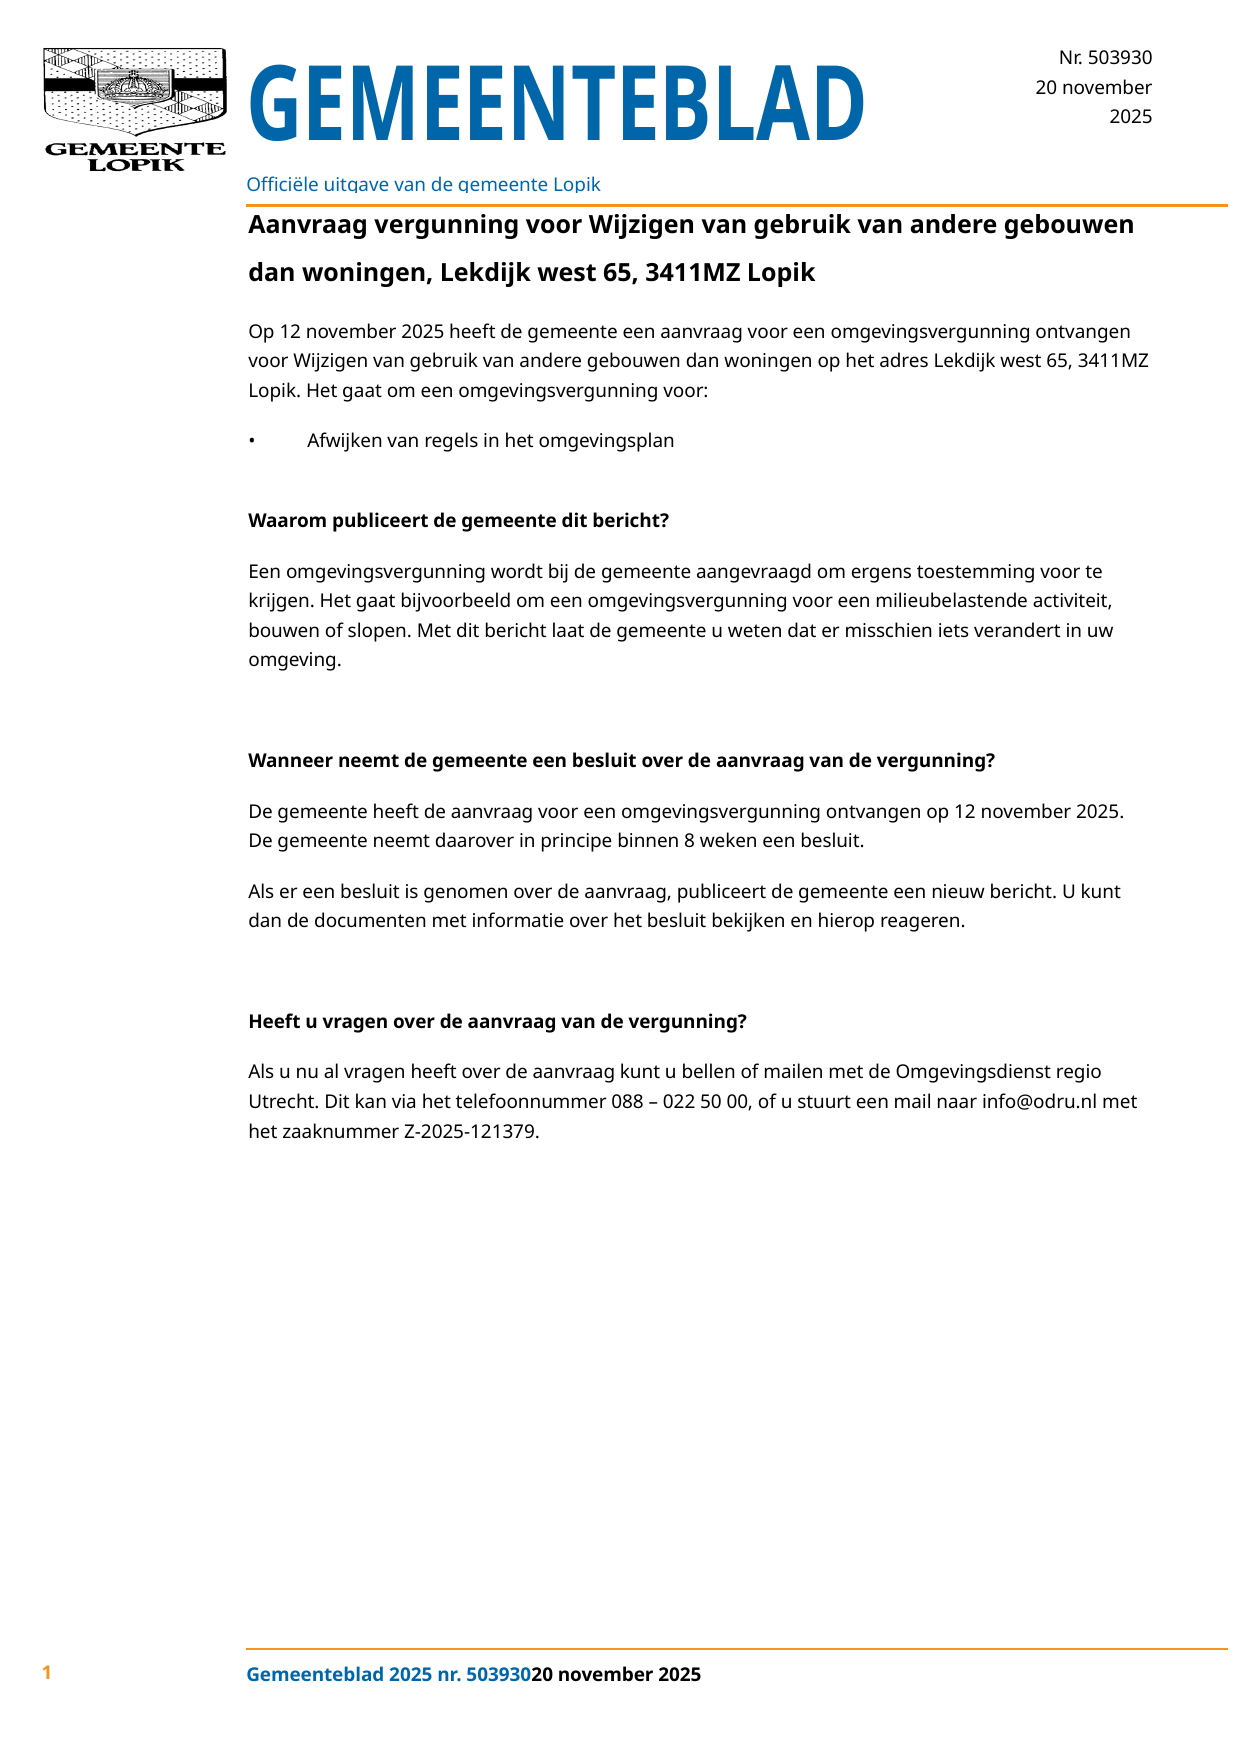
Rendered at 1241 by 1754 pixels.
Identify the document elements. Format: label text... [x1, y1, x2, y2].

text Waarom publiceert de gemeente dit bericht? [248, 507, 1152, 533]
text Heeft u vragen over de aanvraag van de vergunning? [248, 1008, 1152, 1034]
text Aanvraag vergunning voor Wijzigen van gebruik van andere gebouwen dan woningen, Lekdijk west 65, 3411MZ Lopik [248, 207, 1152, 288]
list Afwijken van regels in het omgevingsplan [248, 427, 1152, 453]
text Wanneer neemt de gemeente een besluit over de aanvraag van de vergunning? [248, 747, 1152, 773]
text Als er een besluit is genomen over de aanvraag, publiceert de gemeente een nieuw bericht. U kunt dan de documenten met informatie over het besluit bekijken en hierop reageren. [248, 878, 1152, 933]
text De gemeente heeft de aanvraag voor een omgevingsvergunning ontvangen op 12 november 2025. De gemeente neemt daarover in principe binnen 8 weken een besluit. [248, 798, 1152, 853]
text Een omgevingsvergunning wordt bij de gemeente aangevraagd om ergens toestemming voor te krijgen. Het gaat bijvoorbeeld om een omgevingsvergunning voor een milieubelastende activiteit, bouwen of slopen. Met dit bericht laat de gemeente u weten dat er misschien iets verandert in uw omgeving. [248, 558, 1152, 672]
text Op 12 november 2025 heeft de gemeente een aanvraag voor een omgevingsvergunning ontvangen voor Wijzigen van gebruik van andere gebouwen dan woningen op het adres Lekdijk west 65, 3411MZ Lopik. Het gaat om een omgevingsvergunning voor: [248, 318, 1152, 403]
text Als u nu al vragen heeft over de aanvraag kunt u bellen of mailen met de Omgevingsdienst regio Utrecht. Dit kan via het telefoonnummer 088 – 022 50 00, of u stuurt een mail naar info@odru.nl met het zaaknummer Z-2025-121379. [248, 1059, 1152, 1144]
picture [41, 47, 231, 172]
